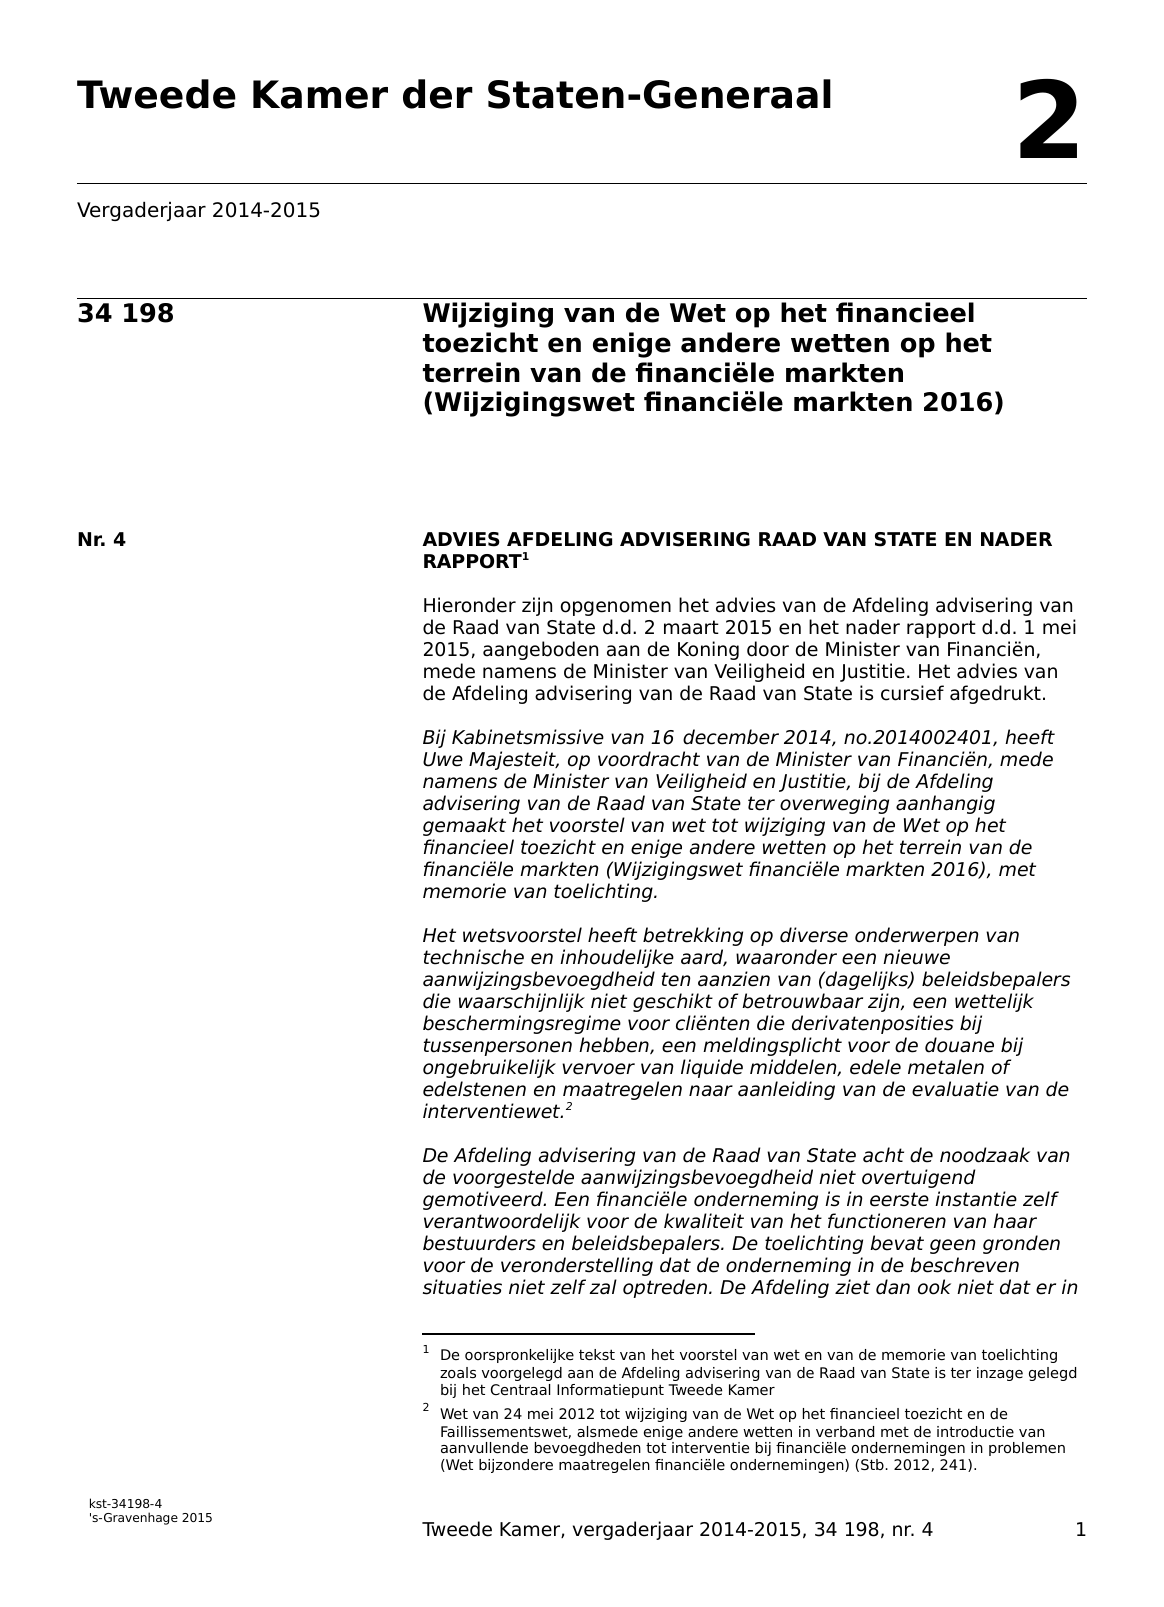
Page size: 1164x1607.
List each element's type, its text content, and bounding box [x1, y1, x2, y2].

subtitle 34 198 Wijziging van de Wet op het financieel toezicht en enige andere wetten op het terrein van de financiële markten (Wijzigingswet financiële markten 2016) [77, 299, 1087, 418]
subtitle Nr. 4 ADVIES AFDELING ADVISERING RAAD VAN STATE EN NADER RAPPORT [77, 529, 1087, 573]
text Bij Kabinetsmissive van 16 december 2014, no.2014002401, heeft Uwe Majesteit, op voordracht van de Minister van Financiën, mede namens de Minister van Veiligheid en Justitie, bij de Afdeling advisering van de Raad van State ter overweging aanhangig gemaakt het voorstel van wet tot wijziging van de Wet op het financieel toezicht en enige andere wetten op het terrein van de financiële markten (Wijzigingswet financiële markten 2016), met memorie van toelichting. [422, 727, 1087, 903]
text Wet van 24 mei 2012 tot wijziging van de Wet op het financieel toezicht en de Faillissementswet, alsmede enige andere wetten in verband met de introductie van aanvullende bevoegdheden tot interventie bij financiële ondernemingen in problemen (Wet bijzondere maatregelen financiële ondernemingen) (Stb. 2012, 241). [422, 1402, 1087, 1474]
table_header 2 [886, 59, 1087, 183]
text Het wetsvoorstel heeft betrekking op diverse onderwerpen van technische en inhoudelijke aard, waaronder een nieuwe aanwijzingsbevoegdheid ten aanzien van (dagelijks) beleidsbepalers die waarschijnlijk niet geschikt of betrouwbaar zijn, een wettelijk beschermingsregime voor cliënten die derivatenposities bij tussenpersonen hebben, een meldingsplicht voor de douane bij ongebruikelijk vervoer van liquide middelen, edele metalen of edelstenen en maatregelen naar aanleiding van de evaluatie van de interventiewet. [422, 925, 1087, 1123]
table_header Tweede Kamer der Staten-Generaal [77, 59, 886, 183]
text De oorspronkelijke tekst van het voorstel van wet en van de memorie van toelichting zoals voorgelegd aan de Afdeling advisering van de Raad van State is ter inzage gelegd bij het Centraal Informatiepunt Tweede Kamer [422, 1343, 1087, 1399]
table_cell Vergaderjaar 2014-2015 [77, 184, 1087, 298]
text kst-34198-4 [88, 1497, 323, 1511]
text 's-Gravenhage 2015 [88, 1511, 323, 1525]
text Hieronder zijn opgenomen het advies van de Afdeling advisering van de Raad van State d.d. 2 maart 2015 en het nader rapport d.d. 1 mei 2015, aangeboden aan de Koning door de Minister van Financiën, mede namens de Minister van Veiligheid en Justitie. Het advies van de Afdeling advisering van de Raad van State is cursief afgedrukt. [422, 595, 1087, 705]
text De Afdeling advisering van de Raad van State acht de noodzaak van de voorgestelde aanwijzingsbevoegdheid niet overtuigend gemotiveerd. Een financiële onderneming is in eerste instantie zelf verantwoordelijk voor de kwaliteit van het functioneren van haar bestuurders en beleidsbepalers. De toelichting bevat geen gronden voor de veronderstelling dat de onderneming in de beschreven situaties niet zelf zal optreden. De Afdeling ziet dan ook niet dat er in [422, 1145, 1087, 1299]
